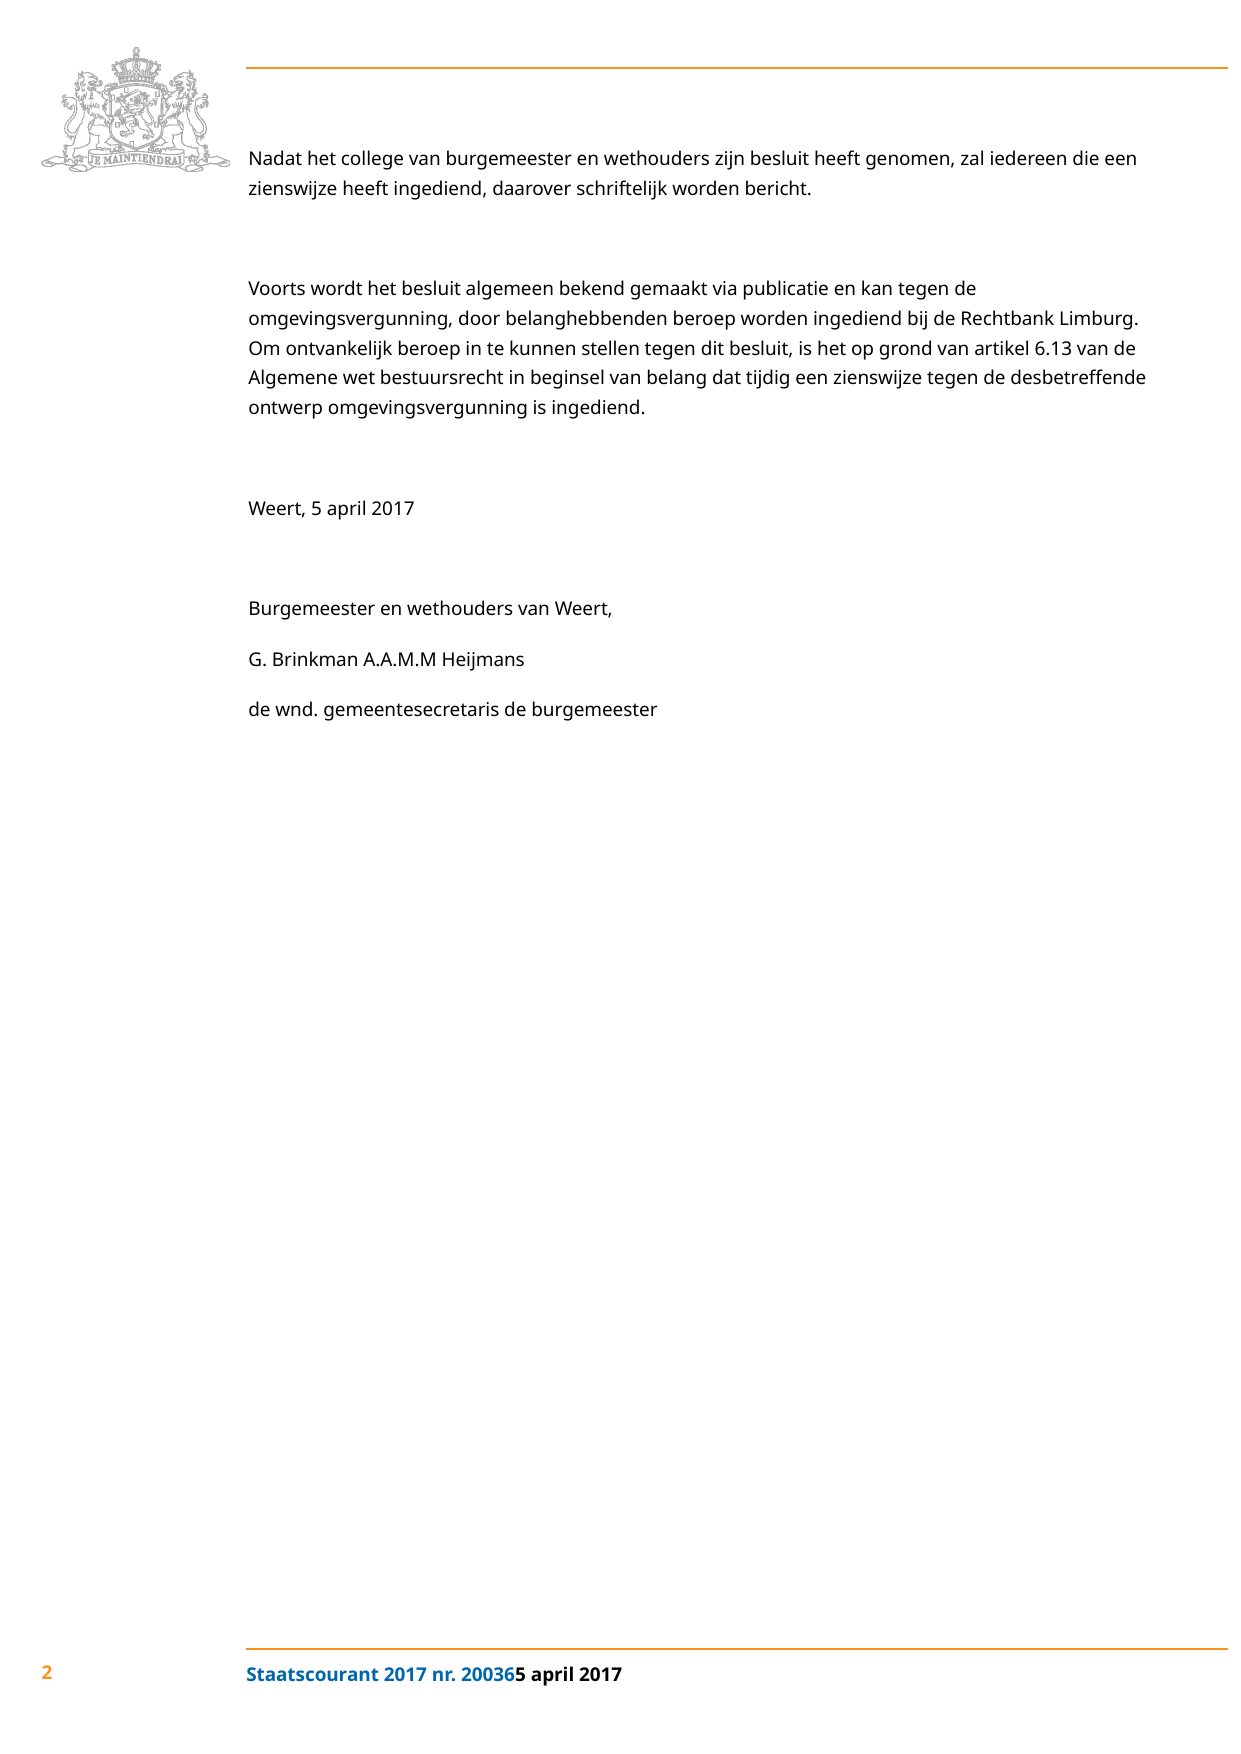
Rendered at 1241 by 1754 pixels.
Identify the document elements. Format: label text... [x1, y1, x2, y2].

text Voorts wordt het besluit algemeen bekend gemaakt via publicatie en kan tegen de omgevingsvergunning, door belanghebbenden beroep worden ingediend bij de Rechtbank Limburg. Om ontvankelijk beroep in te kunnen stellen tegen dit besluit, is het op grond van artikel 6.13 van de Algemene wet bestuursrecht in beginsel van belang dat tijdig een zienswijze tegen de desbetreffende ontwerp omgevingsvergunning is ingediend. [248, 276, 1152, 420]
picture [41, 47, 231, 172]
text de wnd. gemeentesecretaris de burgemeester [248, 696, 1152, 722]
text Nadat het college van burgemeester en wethouders zijn besluit heeft genomen, zal iedereen die een zienswijze heeft ingediend, daarover schriftelijk worden bericht. [248, 145, 1152, 201]
text G. Brinkman A.A.M.M Heijmans [248, 646, 1152, 672]
text Burgemeester en wethouders van Weert, [248, 596, 1152, 621]
text Weert, 5 april 2017 [248, 495, 1152, 521]
